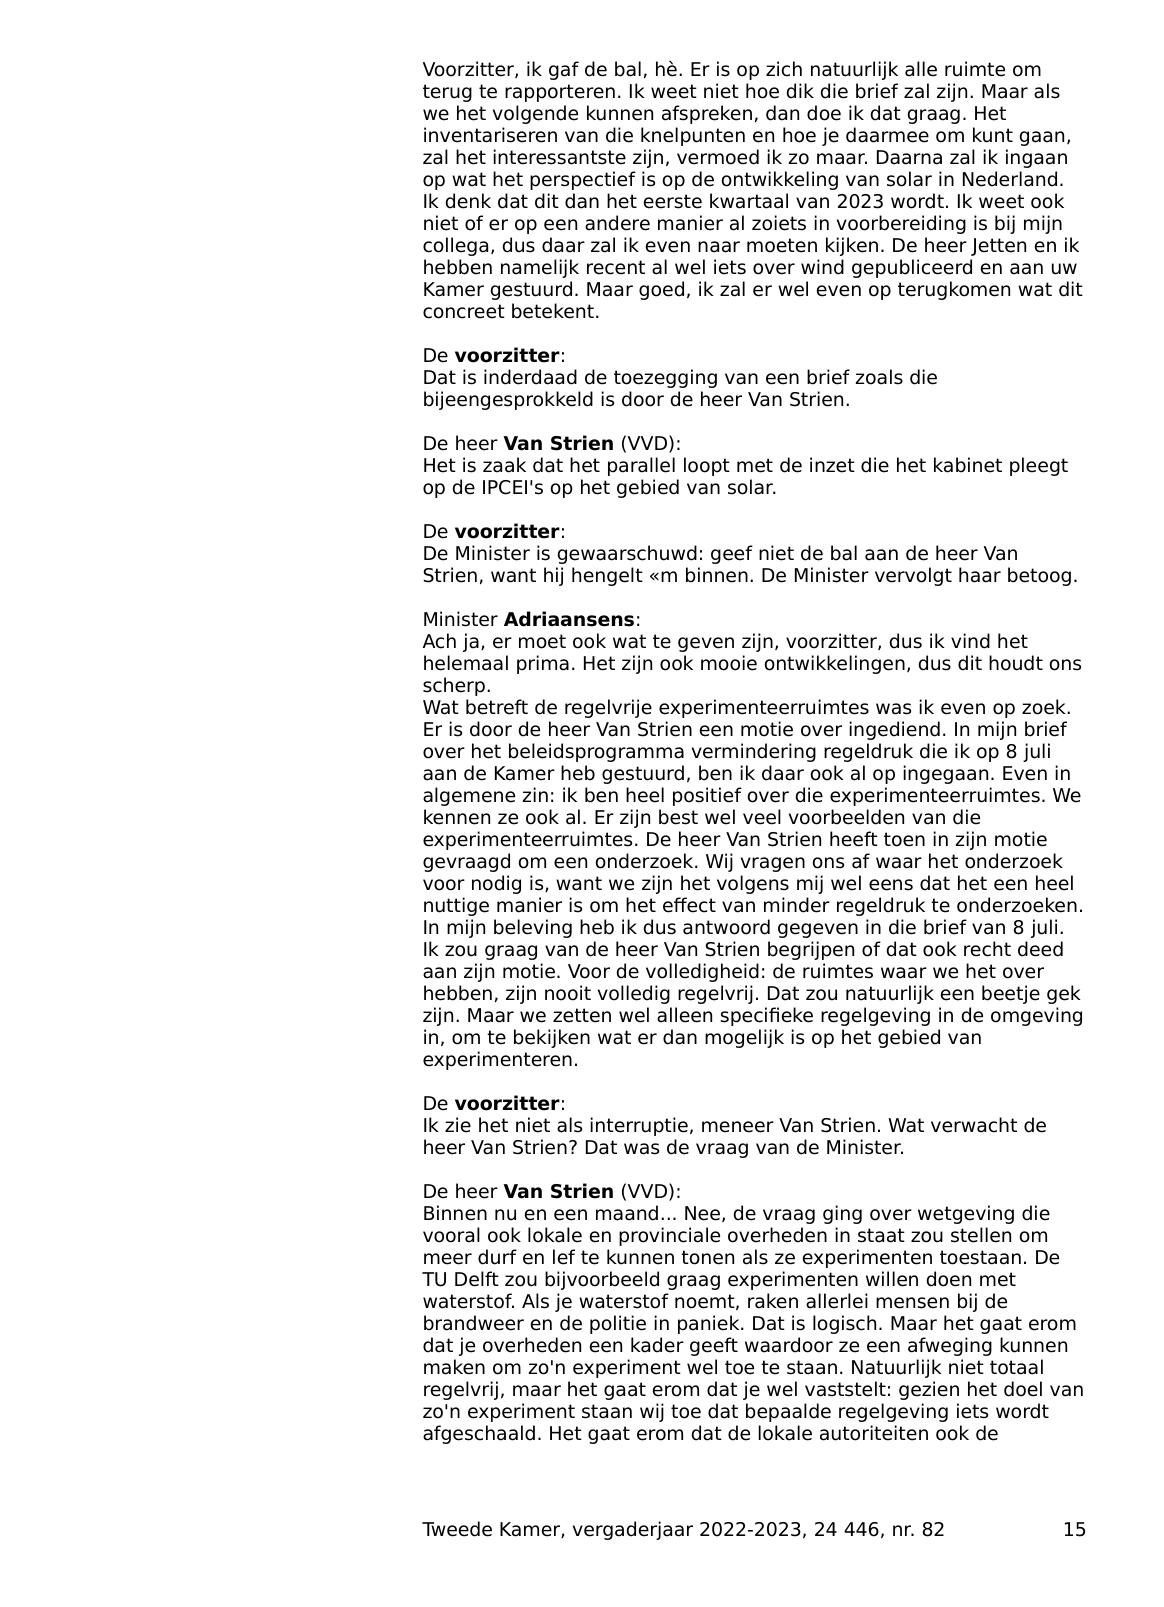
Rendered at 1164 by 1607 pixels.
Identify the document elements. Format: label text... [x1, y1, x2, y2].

text Ach ja, er moet ook wat te geven zijn, voorzitter, dus ik vind het helemaal prima. Het zijn ook mooie ontwikkelingen, dus dit houdt ons scherp. [422, 631, 1087, 697]
text De Minister is gewaarschuwd: geef niet de bal aan de heer Van Strien, want hij hengelt «m binnen. De Minister vervolgt haar betoog. [422, 543, 1087, 587]
text De voorzitter: [422, 521, 1087, 543]
text Ik zie het niet als interruptie, meneer Van Strien. Wat verwacht de heer Van Strien? Dat was de vraag van de Minister. [422, 1115, 1087, 1159]
text De voorzitter: [422, 345, 1087, 367]
text De heer Van Strien (VVD): [422, 1181, 1087, 1203]
text Wat betreft de regelvrije experimenteerruimtes was ik even op zoek. Er is door de heer Van Strien een motie over ingediend. In mijn brief over het beleidsprogramma vermindering regeldruk die ik op 8 juli aan de Kamer heb gestuurd, ben ik daar ook al op ingegaan. Even in algemene zin: ik ben heel positief over die experimenteerruimtes. We kennen ze ook al. Er zijn best wel veel voorbeelden van die experimenteerruimtes. De heer Van Strien heeft toen in zijn motie gevraagd om een onderzoek. Wij vragen ons af waar het onderzoek voor nodig is, want we zijn het volgens mij wel eens dat het een heel nuttige manier is om het effect van minder regeldruk te onderzoeken. In mijn beleving heb ik dus antwoord gegeven in die brief van 8 juli. Ik zou graag van de heer Van Strien begrijpen of dat ook recht deed aan zijn motie. Voor de volledigheid: de ruimtes waar we het over hebben, zijn nooit volledig regelvrij. Dat zou natuurlijk een beetje gek zijn. Maar we zetten wel alleen specifieke regelgeving in de omgeving in, om te bekijken wat er dan mogelijk is op het gebied van experimenteren. [422, 697, 1087, 1071]
text Voorzitter, ik gaf de bal, hè. Er is op zich natuurlijk alle ruimte om terug te rapporteren. Ik weet niet hoe dik die brief zal zijn. Maar als we het volgende kunnen afspreken, dan doe ik dat graag. Het inventariseren van die knelpunten en hoe je daarmee om kunt gaan, zal het interessantste zijn, vermoed ik zo maar. Daarna zal ik ingaan op wat het perspectief is op de ontwikkeling van solar in Nederland. Ik denk dat dit dan het eerste kwartaal van 2023 wordt. Ik weet ook niet of er op een andere manier al zoiets in voorbereiding is bij mijn collega, dus daar zal ik even naar moeten kijken. De heer Jetten en ik hebben namelijk recent al wel iets over wind gepubliceerd en aan uw Kamer gestuurd. Maar goed, ik zal er wel even op terugkomen wat dit concreet betekent. [422, 59, 1087, 323]
text Dat is inderdaad de toezegging van een brief zoals die bijeengesprokkeld is door de heer Van Strien. [422, 367, 1087, 411]
text Minister Adriaansens: [422, 609, 1087, 631]
text De voorzitter: [422, 1093, 1087, 1115]
text Het is zaak dat het parallel loopt met de inzet die het kabinet pleegt op de IPCEI's op het gebied van solar. [422, 455, 1087, 499]
text De heer Van Strien (VVD): [422, 433, 1087, 455]
text Binnen nu en een maand... Nee, de vraag ging over wetgeving die vooral ook lokale en provinciale overheden in staat zou stellen om meer durf en lef te kunnen tonen als ze experimenten toestaan. De TU Delft zou bijvoorbeeld graag experimenten willen doen met waterstof. Als je waterstof noemt, raken allerlei mensen bij de brandweer en de politie in paniek. Dat is logisch. Maar het gaat erom dat je overheden een kader geeft waardoor ze een afweging kunnen maken om zo'n experiment wel toe te staan. Natuurlijk niet totaal regelvrij, maar het gaat erom dat je wel vaststelt: gezien het doel van zo'n experiment staan wij toe dat bepaalde regelgeving iets wordt afgeschaald. Het gaat erom dat de lokale autoriteiten ook de [422, 1203, 1087, 1445]
